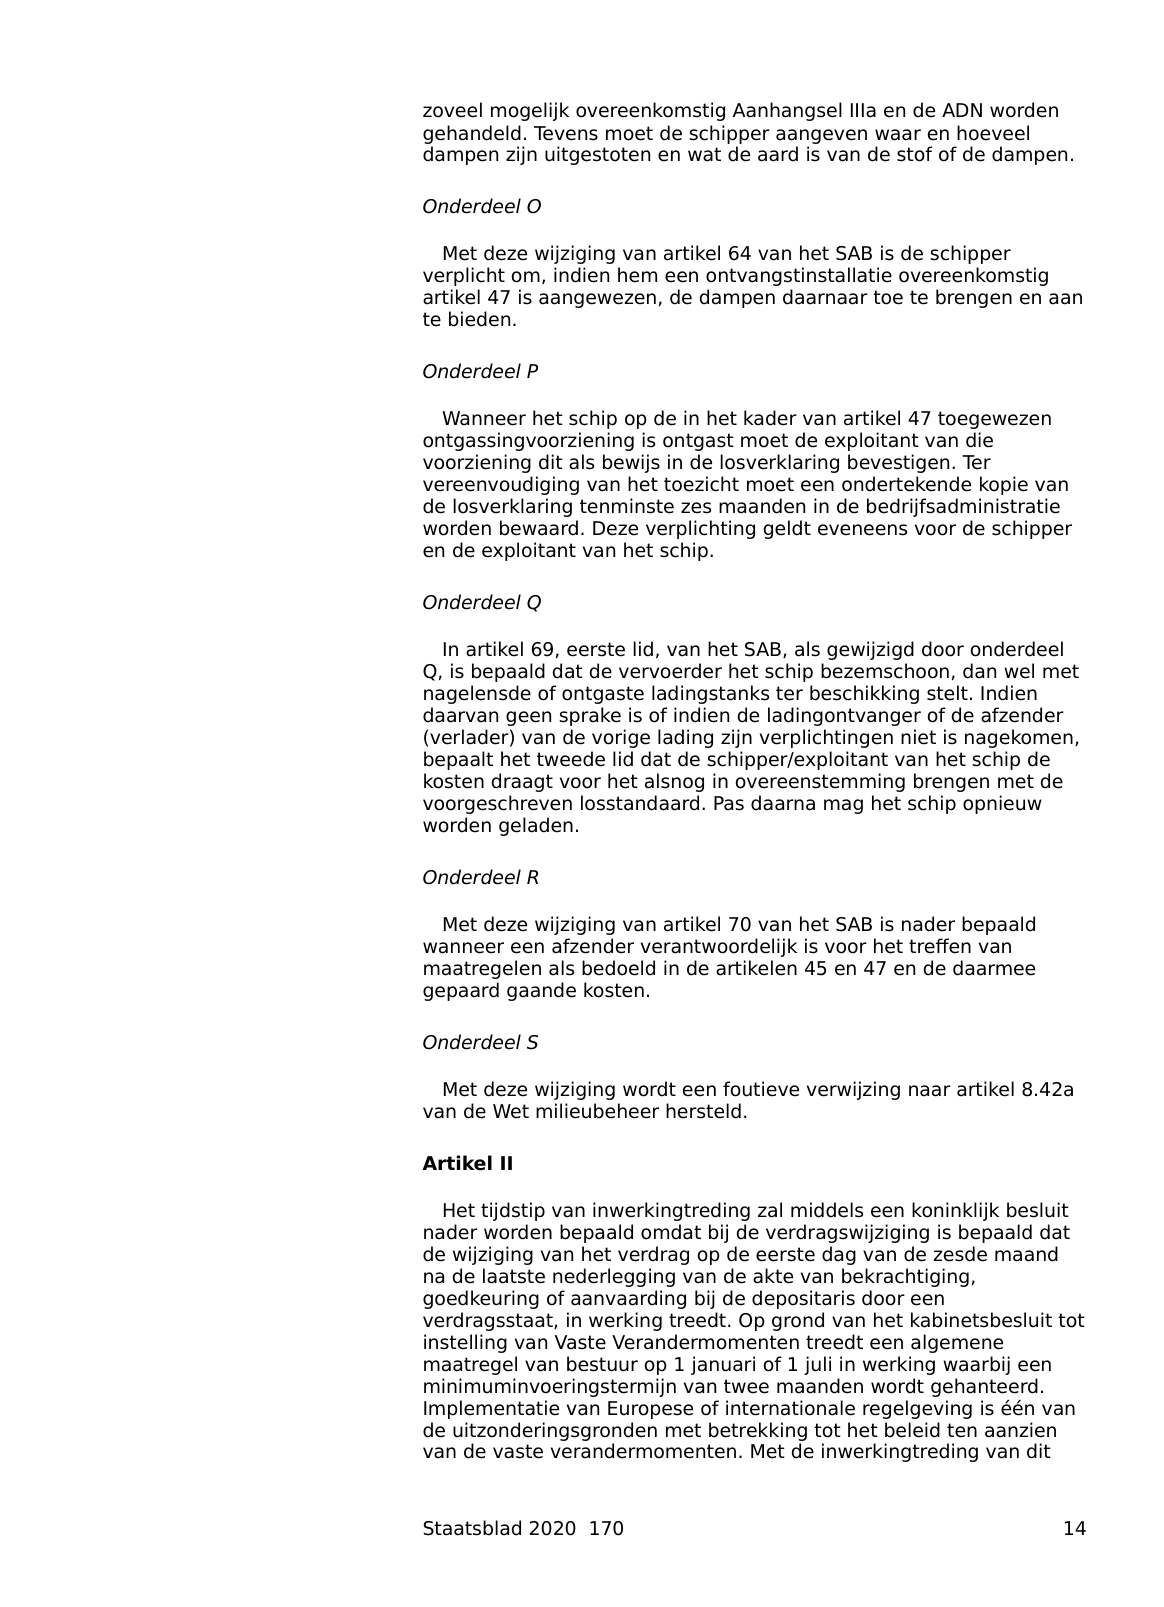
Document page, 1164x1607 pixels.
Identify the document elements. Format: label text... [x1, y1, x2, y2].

text zoveel mogelijk overeenkomstig Aanhangsel IIIa en de ADN worden gehandeld. Tevens moet de schipper aangeven waar en hoeveel dampen zijn uitgestoten en wat de aard is van de stof of de dampen. [422, 100, 1087, 166]
text Met deze wijziging van artikel 64 van het SAB is de schipper verplicht om, indien hem een ontvangstinstallatie overeenkomstig artikel 47 is aangewezen, de dampen daarnaar toe te brengen en aan te bieden. [422, 243, 1087, 331]
subtitle Onderdeel Q [422, 592, 1087, 614]
text Wanneer het schip op de in het kader van artikel 47 toegewezen ontgassingvoorziening is ontgast moet de exploitant van die voorziening dit als bewijs in de losverklaring bevestigen. Ter vereenvoudiging van het toezicht moet een ondertekende kopie van de losverklaring tenminste zes maanden in de bedrijfsadministratie worden bewaard. Deze verplichting geldt eveneens voor de schipper en de exploitant van het schip. [422, 408, 1087, 562]
text Het tijdstip van inwerkingtreding zal middels een koninklijk besluit nader worden bepaald omdat bij de verdragswijziging is bepaald dat de wijziging van het verdrag op de eerste dag van de zesde maand na de laatste nederlegging van de akte van bekrachtiging, goedkeuring of aanvaarding bij de depositaris door een verdragsstaat, in werking treedt. Op grond van het kabinetsbesluit tot instelling van Vaste Verandermomenten treedt een algemene maatregel van bestuur op 1 januari of 1 juli in werking waarbij een minimuminvoeringstermijn van twee maanden wordt gehanteerd. Implementatie van Europese of internationale regelgeving is één van de uitzonderingsgronden met betrekking tot het beleid ten aanzien van de vaste verandermomenten. Met de inwerkingtreding van dit [422, 1200, 1087, 1463]
subtitle Onderdeel R [422, 867, 1087, 889]
subtitle Onderdeel O [422, 196, 1087, 218]
text In artikel 69, eerste lid, van het SAB, als gewijzigd door onderdeel Q, is bepaald dat de vervoerder het schip bezemschoon, dan wel met nagelensde of ontgaste ladingstanks ter beschikking stelt. Indien daarvan geen sprake is of indien de ladingontvanger of de afzender (verlader) van de vorige lading zijn verplichtingen niet is nagekomen, bepaalt het tweede lid dat de schipper/exploitant van het schip de kosten draagt voor het alsnog in overeenstemming brengen met de voorgeschreven losstandaard. Pas daarna mag het schip opnieuw worden geladen. [422, 639, 1087, 837]
text Met deze wijziging wordt een foutieve verwijzing naar artikel 8.42a van de Wet milieubeheer hersteld. [422, 1079, 1087, 1123]
subtitle Onderdeel P [422, 361, 1087, 383]
subtitle Artikel II [422, 1153, 1087, 1175]
subtitle Onderdeel S [422, 1032, 1087, 1054]
text Met deze wijziging van artikel 70 van het SAB is nader bepaald wanneer een afzender verantwoordelijk is voor het treffen van maatregelen als bedoeld in de artikelen 45 en 47 en de daarmee gepaard gaande kosten. [422, 914, 1087, 1002]
